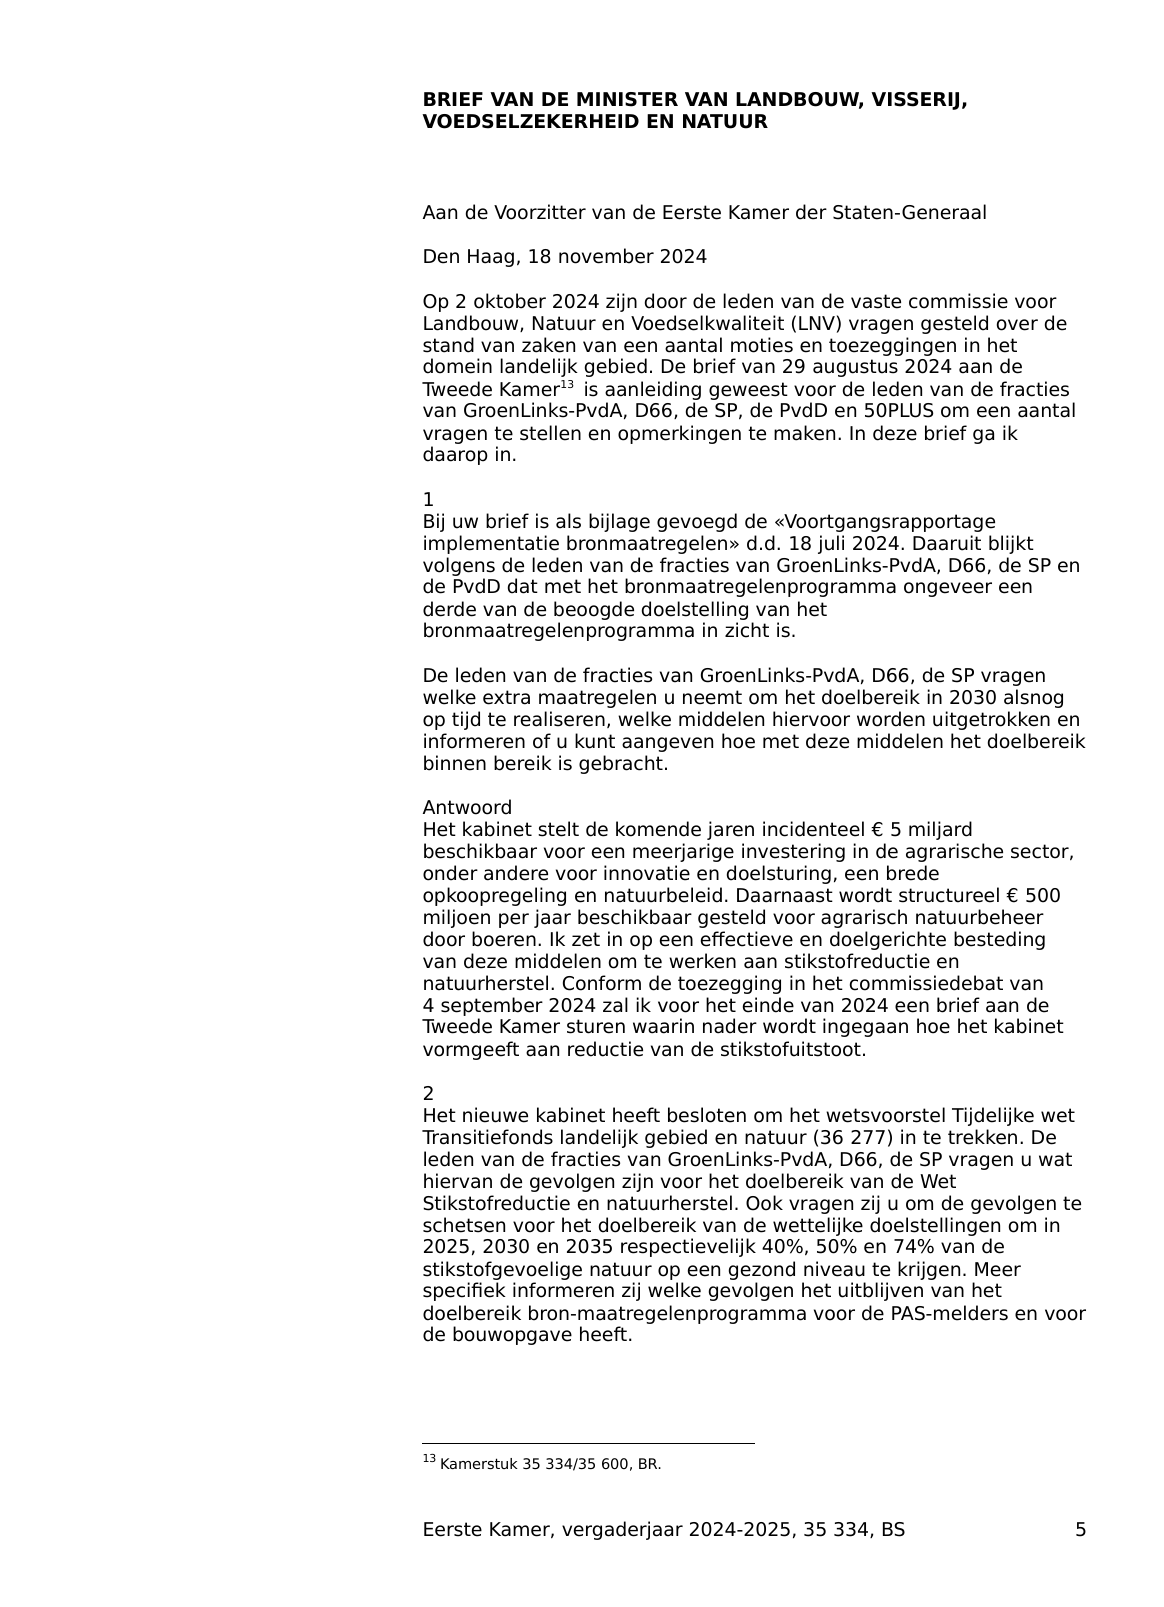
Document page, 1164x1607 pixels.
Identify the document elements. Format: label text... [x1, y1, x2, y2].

text Op 2 oktober 2024 zijn door de leden van de vaste commissie voor Landbouw, Natuur en Voedselkwaliteit (LNV) vragen gesteld over de stand van zaken van een aantal moties en toezeggingen in het domein landelijk gebied. De brief van 29 augustus 2024 aan de Tweede Kamer is aanleiding geweest voor de leden van de fracties van GroenLinks-PvdA, D66, de SP, de PvdD en 50PLUS om een aantal vragen te stellen en opmerkingen te maken. In deze brief ga ik daarop in. [422, 291, 1087, 466]
text Den Haag, 18 november 2024 [422, 246, 1087, 268]
text Bij uw brief is als bijlage gevoegd de «Voortgangsrapportage implementatie bronmaatregelen» d.d. 18 juli 2024. Daaruit blijkt volgens de leden van de fracties van GroenLinks-PvdA, D66, de SP en de PvdD dat met het bronmaatregelenprogramma ongeveer een derde van de beoogde doelstelling van het bronmaatregelenprogramma in zicht is. [422, 511, 1087, 642]
text Het nieuwe kabinet heeft besloten om het wetsvoorstel Tijdelijke wet Transitiefonds landelijk gebied en natuur (36 277) in te trekken. De leden van de fracties van GroenLinks-PvdA, D66, de SP vragen u wat hiervan de gevolgen zijn voor het doelbereik van de Wet Stikstofreductie en natuurherstel. Ook vragen zij u om de gevolgen te schetsen voor het doelbereik van de wettelijke doelstellingen om in 2025, 2030 en 2035 respectievelijk 40%, 50% en 74% van de stikstofgevoelige natuur op een gezond niveau te krijgen. Meer specifiek informeren zij welke gevolgen het uitblijven van het doelbereik bron-maatregelenprogramma voor de PAS-melders en voor de bouwopgave heeft. [422, 1104, 1087, 1346]
text 2 [422, 1083, 1087, 1104]
text Antwoord [422, 797, 1087, 819]
subtitle BRIEF VAN DE MINISTER VAN LANDBOUW, VISSERIJ, VOEDSELZEKERHEID EN NATUUR [422, 89, 1087, 133]
text 1 [422, 488, 1087, 511]
text Kamerstuk 35 334/35 600, BR. [422, 1452, 1087, 1474]
text Aan de Voorzitter van de Eerste Kamer der Staten-Generaal [422, 202, 1087, 224]
text Het kabinet stelt de komende jaren incidenteel € 5 miljard beschikbaar voor een meerjarige investering in de agrarische sector, onder andere voor innovatie en doelsturing, een brede opkoopregeling en natuurbeleid. Daarnaast wordt structureel € 500 miljoen per jaar beschikbaar gesteld voor agrarisch natuurbeheer door boeren. Ik zet in op een effectieve en doelgerichte besteding van deze middelen om te werken aan stikstofreductie en natuurherstel. Conform de toezegging in het commissiedebat van 4 september 2024 zal ik voor het einde van 2024 een brief aan de Tweede Kamer sturen waarin nader wordt ingegaan hoe het kabinet vormgeeft aan reductie van de stikstofuitstoot. [422, 819, 1087, 1060]
text De leden van de fracties van GroenLinks-PvdA, D66, de SP vragen welke extra maatregelen u neemt om het doelbereik in 2030 alsnog op tijd te realiseren, welke middelen hiervoor worden uitgetrokken en informeren of u kunt aangeven hoe met deze middelen het doelbereik binnen bereik is gebracht. [422, 664, 1087, 774]
